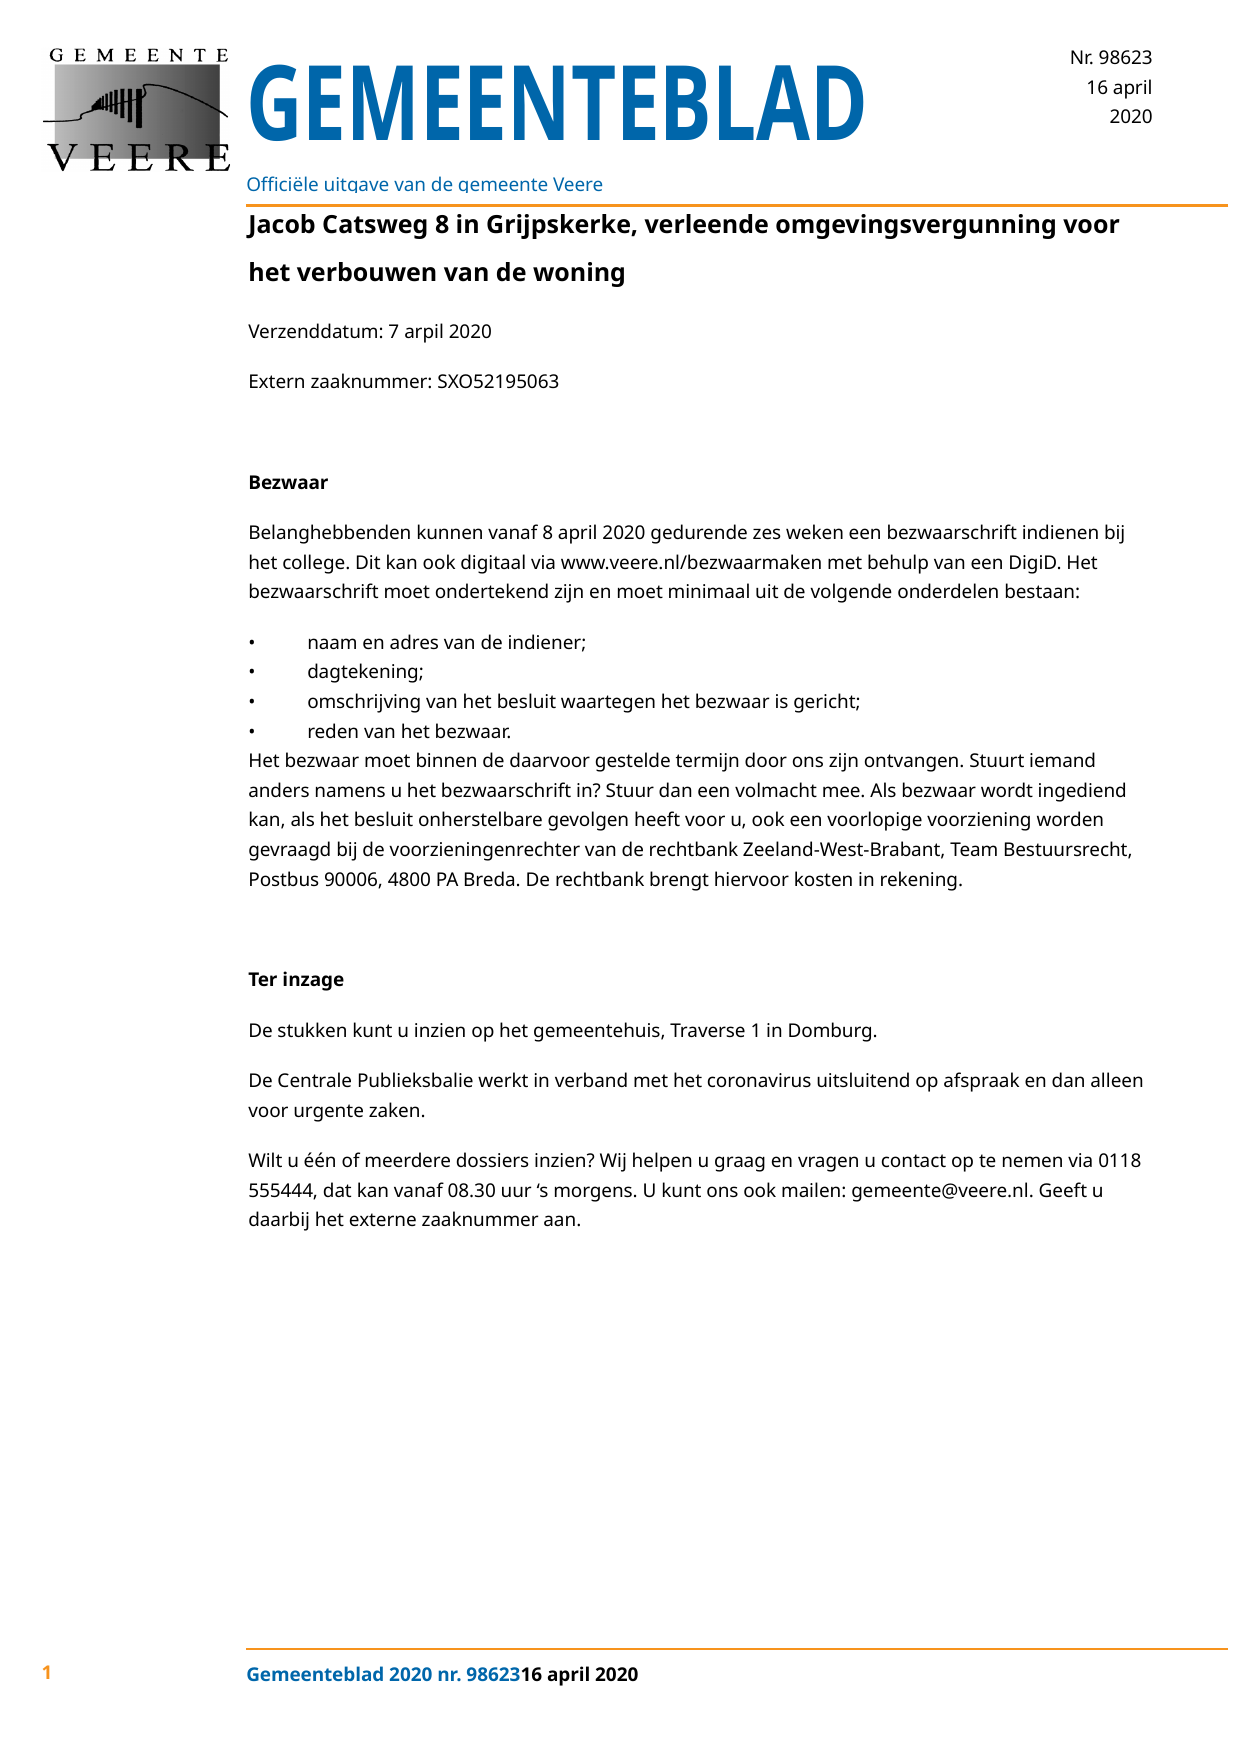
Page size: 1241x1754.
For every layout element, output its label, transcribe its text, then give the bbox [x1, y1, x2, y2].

list dagtekening; [248, 659, 1152, 684]
text Bezwaar [248, 469, 1152, 495]
text De stukken kunt u inzien op het gemeentehuis, Traverse 1 in Domburg. [248, 1017, 1152, 1043]
text Jacob Catsweg 8 in Grijpskerke, verleende omgevingsvergunning voor het verbouwen van de woning [248, 207, 1152, 288]
text Wilt u één of meerdere dossiers inzien? Wij helpen u graag en vragen u contact op te nemen via 0118 555444, dat kan vanaf 08.30 uur ‘s morgens. U kunt ons ook mailen: gemeente@veere.nl. Geeft u daarbij het externe zaaknummer aan. [248, 1147, 1152, 1232]
text Verzenddatum: 7 arpil 2020 [248, 318, 1152, 344]
text Ter inzage [248, 967, 1152, 992]
text Het bezwaar moet binnen de daarvoor gestelde termijn door ons zijn ontvangen. Stuurt iemand anders namens u het bezwaarschrift in? Stuur dan een volmacht mee. Als bezwaar wordt ingediend kan, als het besluit onherstelbare gevolgen heeft voor u, ook een voorlopige voorziening worden gevraagd bij de voorzieningenrechter van de rechtbank Zeeland-West-Brabant, Team Bestuursrecht, Postbus 90006, 4800 PA Breda. De rechtbank brengt hiervoor kosten in rekening. [248, 747, 1152, 892]
text Extern zaaknummer: SXO52195063 [248, 368, 1152, 394]
text De Centrale Publieksbalie werkt in verband met het coronavirus uitsluitend op afspraak en dan alleen voor urgente zaken. [248, 1067, 1152, 1123]
text Belanghebbenden kunnen vanaf 8 april 2020 gedurende zes weken een bezwaarschrift indienen bij het college. Dit kan ook digitaal via www.veere.nl/bezwaarmaken met behulp van een DigiD. Het bezwaarschrift moet ondertekend zijn en moet minimaal uit de volgende onderdelen bestaan: [248, 519, 1152, 604]
list naam en adres van de indiener; [248, 629, 1152, 655]
list reden van het bezwaar. [248, 718, 1152, 744]
picture [41, 47, 231, 172]
list omschrijving van het besluit waartegen het bezwaar is gericht; [248, 688, 1152, 714]
